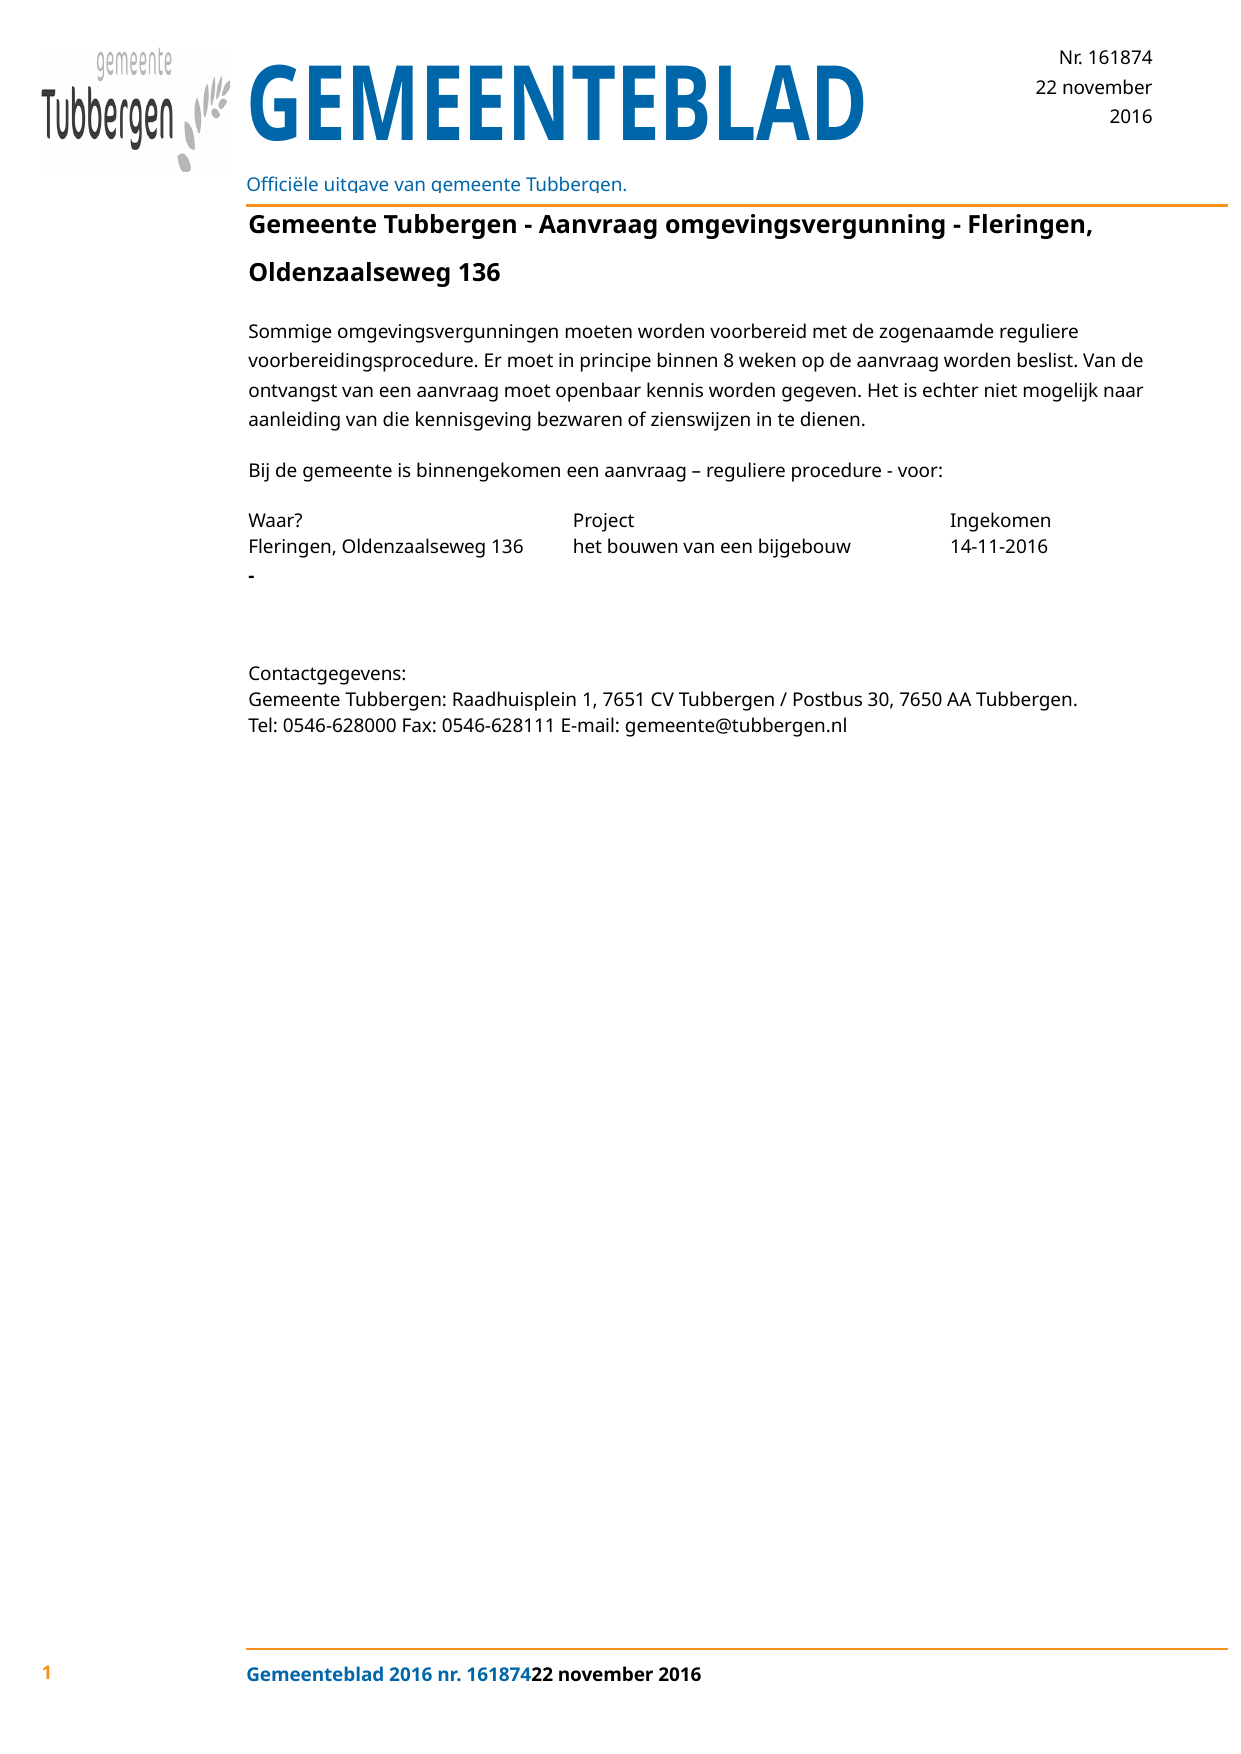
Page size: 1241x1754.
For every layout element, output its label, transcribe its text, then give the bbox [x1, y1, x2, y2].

text Contactgegevens: [248, 661, 1152, 686]
table_cell Fleringen, Oldenzaalseweg 136 [248, 533, 573, 559]
table_header Waar? [248, 508, 573, 533]
table_header Ingekomen [950, 508, 1152, 533]
text Gemeente Tubbergen: Raadhuisplein 1, 7651 CV Tubbergen / Postbus 30, 7650 AA Tubbergen. [248, 686, 1152, 712]
table_cell 14-11-2016 [950, 533, 1152, 559]
table_cell het bouwen van een bijgebouw [573, 533, 950, 559]
text Tel: 0546-628000 Fax: 0546-628111 E-mail: gemeente@tubbergen.nl [248, 712, 1152, 738]
picture [41, 47, 231, 172]
text Bij de gemeente is binnengekomen een aanvraag – reguliere procedure - voor: [248, 457, 1152, 483]
text - [248, 562, 1152, 588]
text Sommige omgevingsvergunningen moeten worden voorbereid met de zogenaamde reguliere voorbereidingsprocedure. Er moet in principe binnen 8 weken op de aanvraag worden beslist. Van de ontvangst van een aanvraag moet openbaar kennis worden gegeven. Het is echter niet mogelijk naar aanleiding van die kennisgeving bezwaren of zienswijzen in te dienen. [248, 318, 1152, 432]
table_header Project [573, 508, 950, 533]
text Gemeente Tubbergen - Aanvraag omgevingsvergunning - Fleringen, Oldenzaalseweg 136 [248, 207, 1152, 288]
